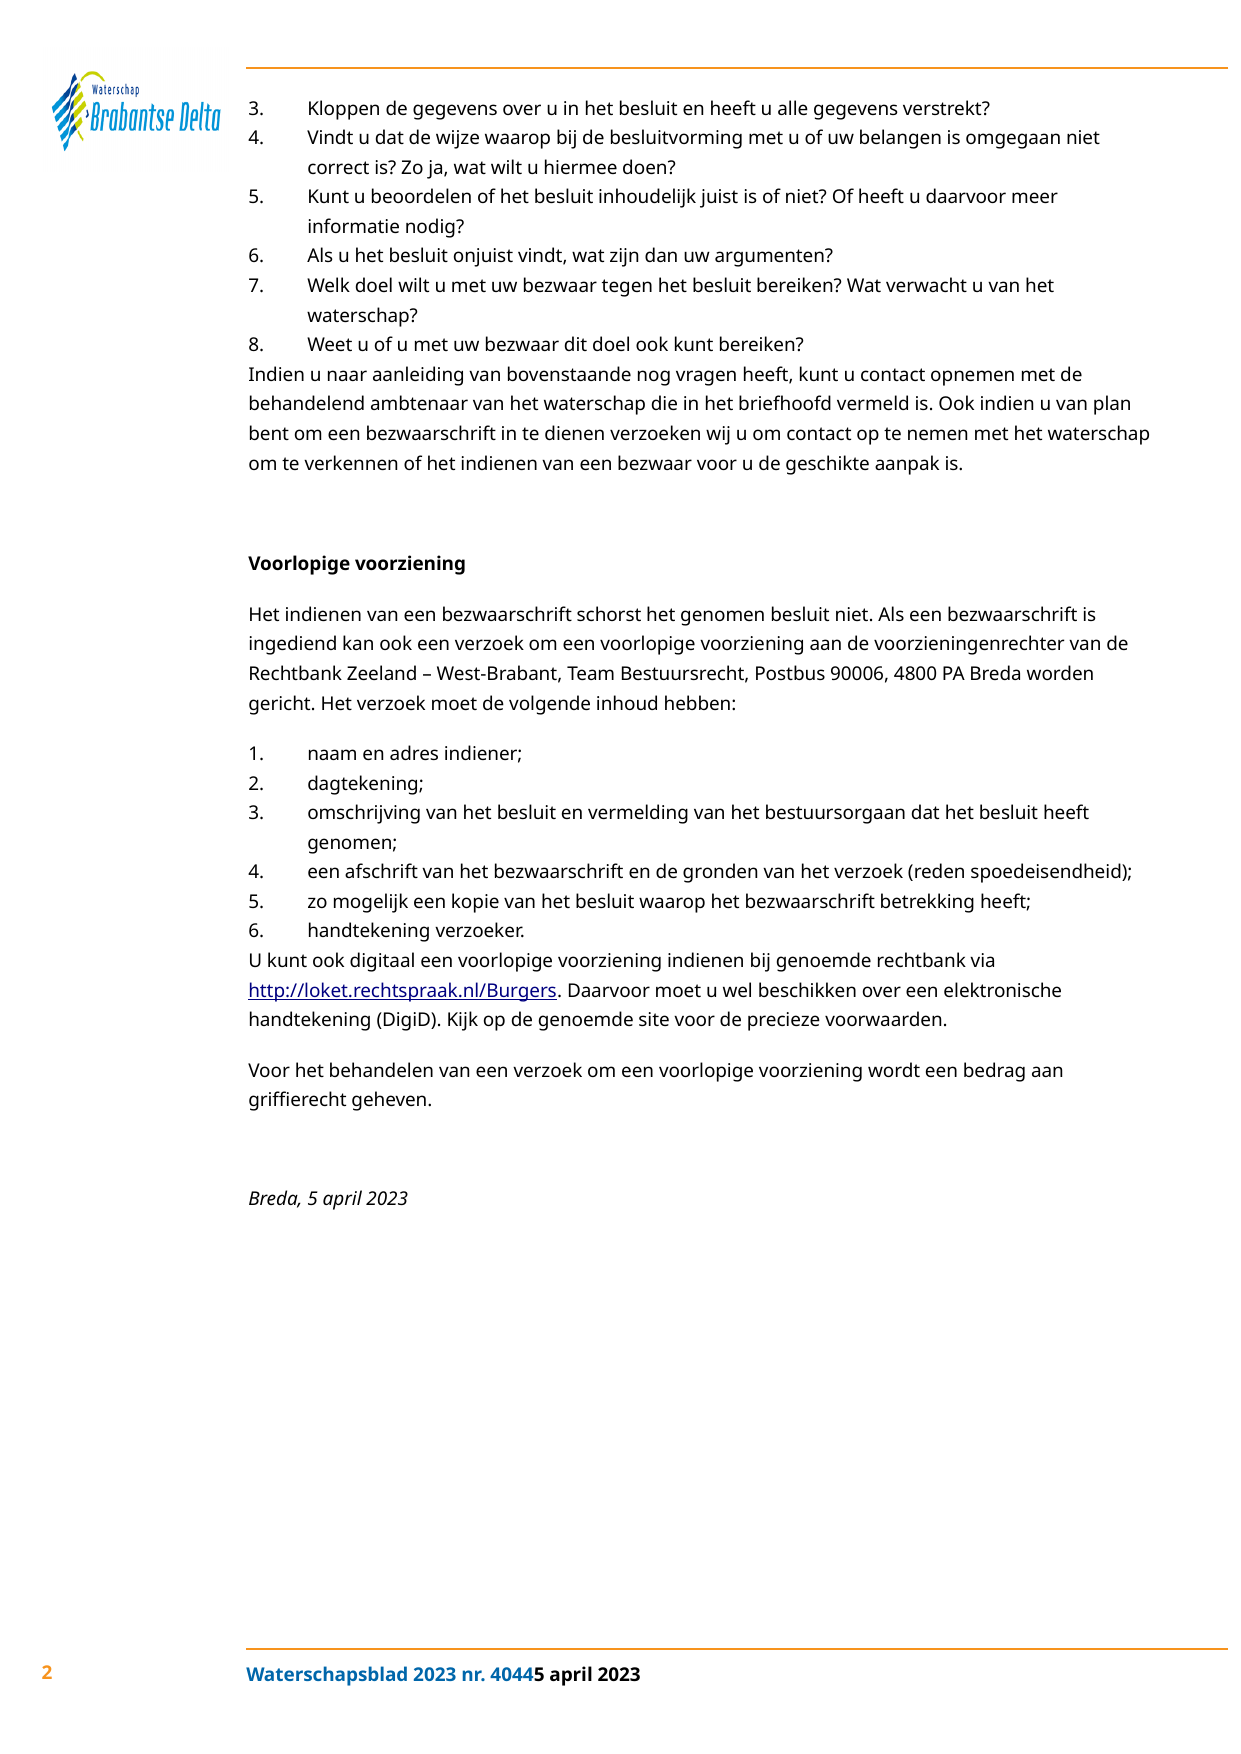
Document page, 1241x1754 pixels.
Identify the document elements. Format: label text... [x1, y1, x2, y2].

list Als u het besluit onjuist vindt, wat zijn dan uw argumenten? [248, 243, 1152, 268]
list een afschrift van het bezwaarschrift en de gronden van het verzoek (reden spoedeisendheid); [248, 858, 1152, 884]
text Indien u naar aanleiding van bovenstaande nog vragen heeft, kunt u contact opnemen met de behandelend ambtenaar van het waterschap die in het briefhoofd vermeld is. Ook indien u van plan bent om een bezwaarschrift in te dienen verzoeken wij u om contact op te nemen met het waterschap om te verkennen of het indienen van een bezwaar voor u de geschikte aanpak is. [248, 361, 1152, 476]
list Kunt u beoordelen of het besluit inhoudelijk juist is of niet? Of heeft u daarvoor meer informatie nodig? [248, 183, 1152, 239]
list omschrijving van het besluit en vermelding van het bestuursorgaan dat het besluit heeft genomen; [248, 799, 1152, 855]
list handtekening verzoeker. [248, 918, 1152, 943]
list Weet u of u met uw bezwaar dit doel ook kunt bereiken? [248, 331, 1152, 357]
text Het indienen van een bezwaarschrift schorst het genomen besluit niet. Als een bezwaarschrift is ingediend kan ook een verzoek om een voorlopige voorziening aan de voorzieningenrechter van de Rechtbank Zeeland – West-Brabant, Team Bestuursrecht, Postbus 90006, 4800 PA Breda worden gericht. Het verzoek moet de volgende inhoud hebben: [248, 601, 1152, 716]
list zo mogelijk een kopie van het besluit waarop het bezwaarschrift betrekking heeft; [248, 888, 1152, 914]
text Voorlopige voorziening [248, 551, 1152, 576]
list naam en adres indiener; [248, 740, 1152, 766]
list Vindt u dat de wijze waarop bij de besluitvorming met u of uw belangen is omgegaan niet correct is? Zo ja, wat wilt u hiermee doen? [248, 124, 1152, 180]
list dagtekening; [248, 770, 1152, 796]
text Voor het behandelen van een verzoek om een voorlopige voorziening wordt een bedrag aan griffierecht geheven. [248, 1057, 1152, 1112]
text U kunt ook digitaal een voorlopige voorziening indienen bij genoemde rechtbank via http://loket.rechtspraak.nl/Burgers. Daarvoor moet u wel beschikken over een elektronische handtekening (DigiD). Kijk op de genoemde site voor de precieze voorwaarden. [248, 947, 1152, 1032]
list Welk doel wilt u met uw bezwaar tegen het besluit bereiken? Wat verwacht u van het waterschap? [248, 272, 1152, 328]
text Breda, 5 april 2023 [248, 1185, 1152, 1210]
picture [41, 47, 231, 172]
list Kloppen de gegevens over u in het besluit en heeft u alle gegevens verstrekt? [248, 95, 1152, 121]
